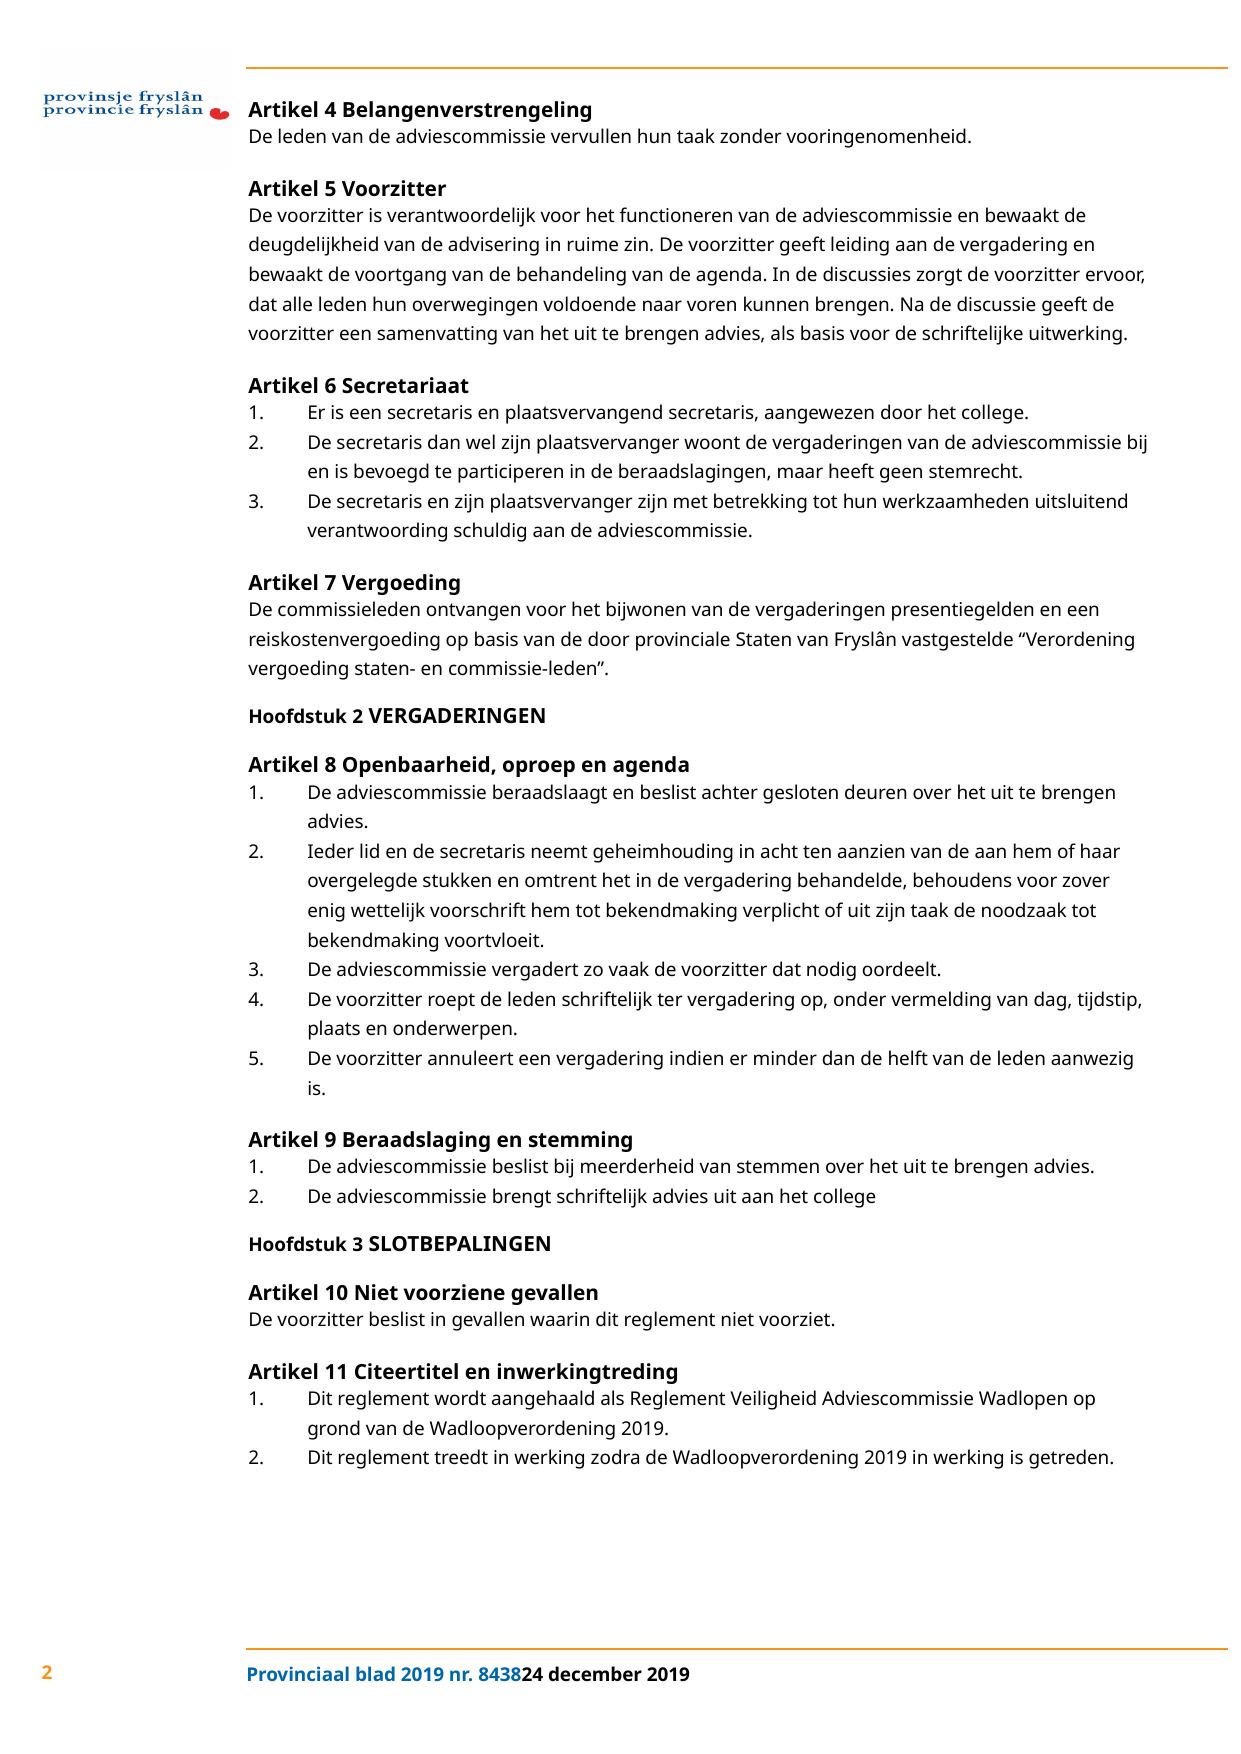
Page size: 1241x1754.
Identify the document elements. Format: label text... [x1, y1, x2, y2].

list De adviescommissie beraadslaagt en beslist achter gesloten deuren over het uit te brengen advies. [248, 779, 1152, 834]
list De adviescommissie brengt schriftelijk advies uit aan het college [248, 1183, 1152, 1209]
text Hoofdstuk 3 SLOTBEPALINGEN [248, 1229, 1152, 1257]
text Artikel 4 Belangenverstrengeling [248, 95, 1152, 123]
list De adviescommissie beslist bij meerderheid van stemmen over het uit te brengen advies. [248, 1154, 1152, 1179]
text Hoofdstuk 2 VERGADERINGEN [248, 701, 1152, 730]
text De commissieleden ontvangen voor het bijwonen van de vergaderingen presentiegelden en een reiskostenvergoeding op basis van de door provinciale Staten van Fryslân vastgestelde “Verordening vergoeding staten- en commissie-leden”. [248, 596, 1152, 681]
text De voorzitter is verantwoordelijk voor het functioneren van de adviescommissie en bewaakt de deugdelijkheid van de advisering in ruime zin. De voorzitter geeft leiding aan de vergadering en bewaakt de voortgang van de behandeling van de agenda. In de discussies zorgt de voorzitter ervoor, dat alle leden hun overwegingen voldoende naar voren kunnen brengen. Na de discussie geeft de voorzitter een samenvatting van het uit te brengen advies, als basis voor de schriftelijke uitwerking. [248, 202, 1152, 346]
text Artikel 8 Openbaarheid, oproep en agenda [248, 751, 1152, 779]
picture [41, 47, 231, 172]
text Artikel 5 Voorzitter [248, 174, 1152, 202]
list De secretaris dan wel zijn plaatsvervanger woont de vergaderingen van de adviescommissie bij en is bevoegd te participeren in de beraadslagingen, maar heeft geen stemrecht. [248, 429, 1152, 484]
text De leden van de adviescommissie vervullen hun taak zonder vooringenomenheid. [248, 123, 1152, 149]
text Artikel 11 Citeertitel en inwerkingtreding [248, 1357, 1152, 1385]
list De voorzitter annuleert een vergadering indien er minder dan de helft van de leden aanwezig is. [248, 1045, 1152, 1101]
text Artikel 7 Vergoeding [248, 568, 1152, 596]
text Artikel 9 Beraadslaging en stemming [248, 1125, 1152, 1154]
list Dit reglement treedt in werking zodra de Wadloopverordening 2019 in werking is getreden. [248, 1444, 1152, 1470]
list Dit reglement wordt aangehaald als Reglement Veiligheid Adviescommissie Wadlopen op grond van de Wadloopverordening 2019. [248, 1385, 1152, 1441]
text De voorzitter beslist in gevallen waarin dit reglement niet voorziet. [248, 1307, 1152, 1332]
list Ieder lid en de secretaris neemt geheimhouding in acht ten aanzien van de aan hem of haar overgelegde stukken en omtrent het in de vergadering behandelde, behoudens voor zover enig wettelijk voorschrift hem tot bekendmaking verplicht of uit zijn taak de noodzaak tot bekendmaking voortvloeit. [248, 838, 1152, 953]
text Artikel 6 Secretariaat [248, 371, 1152, 399]
list Er is een secretaris en plaatsvervangend secretaris, aangewezen door het college. [248, 399, 1152, 425]
list De voorzitter roept de leden schriftelijk ter vergadering op, onder vermelding van dag, tijdstip, plaats en onderwerpen. [248, 986, 1152, 1041]
text Artikel 10 Niet voorziene gevallen [248, 1278, 1152, 1307]
list De adviescommissie vergadert zo vaak de voorzitter dat nodig oordeelt. [248, 956, 1152, 982]
list De secretaris en zijn plaatsvervanger zijn met betrekking tot hun werkzaamheden uitsluitend verantwoording schuldig aan de adviescommissie. [248, 488, 1152, 543]
